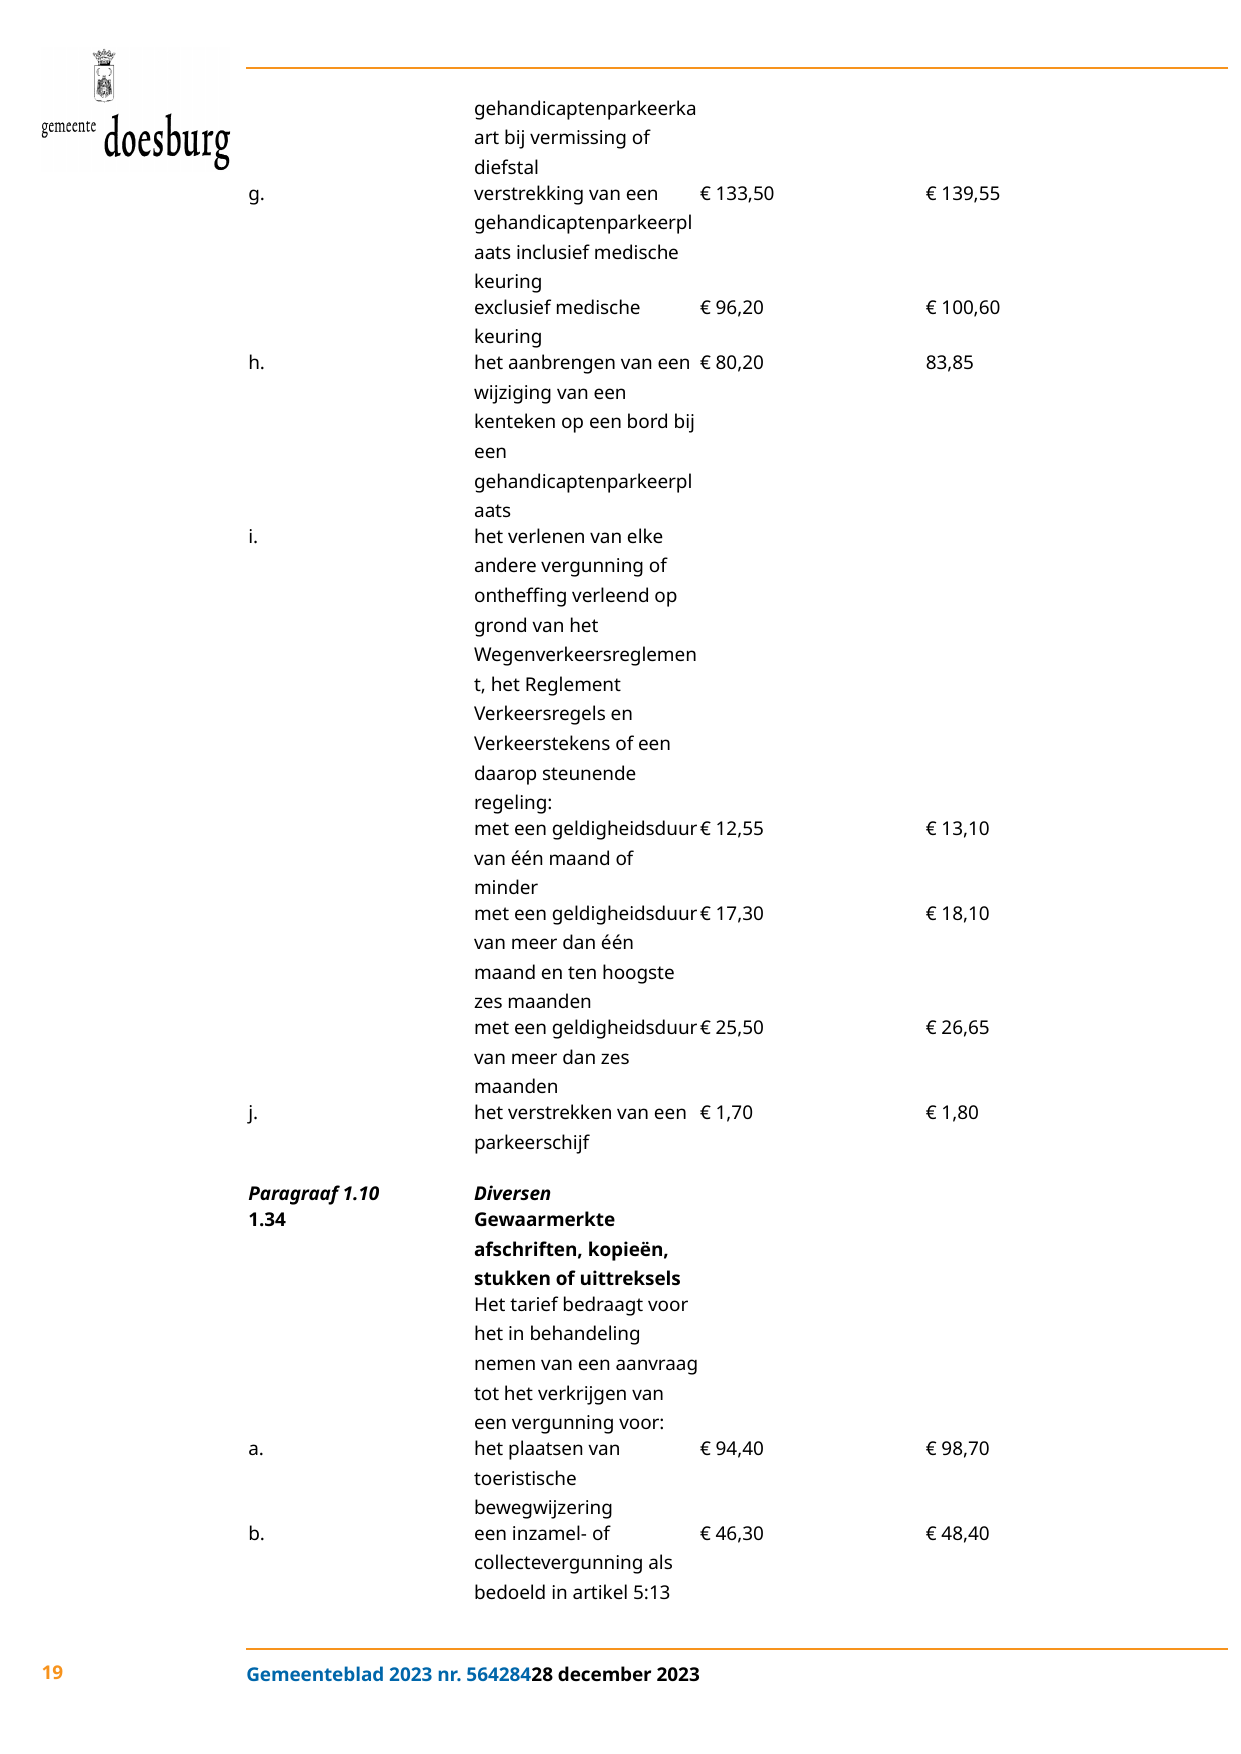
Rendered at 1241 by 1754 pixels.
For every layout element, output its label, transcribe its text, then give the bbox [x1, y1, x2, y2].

table_cell € 25,50 [700, 1015, 926, 1099]
table_cell [248, 1291, 474, 1435]
table_cell [248, 1015, 474, 1099]
table_cell i. [248, 523, 474, 815]
table_cell met een geldigheidsduur van meer dan één maand en ten hoogste zes maanden [474, 900, 700, 1014]
table_cell gehandicaptenparkeerkaart bij vermissing of diefstal [474, 95, 700, 180]
table_cell [700, 95, 926, 180]
table_cell Gewaarmerkte afschriften, kopieën, stukken of uittreksels [474, 1206, 700, 1291]
table_cell het aanbrengen van een wijziging van een kenteken op een bord bij een gehandicaptenparkeerplaats [474, 350, 700, 523]
table_cell [248, 1155, 474, 1180]
table_cell h. [248, 350, 474, 523]
table_cell het verlenen van elke andere vergunning of ontheffing verleend op grond van het Wegenverkeersreglement, het Reglement Verkeersregels en Verkeerstekens of een daarop steunende regeling: [474, 523, 700, 815]
table_cell [700, 1206, 926, 1291]
table_cell € 12,55 [700, 815, 926, 900]
table_cell exclusief medische keuring [474, 294, 700, 349]
table_cell [926, 1155, 1152, 1180]
table_cell [926, 1180, 1152, 1206]
table_cell € 18,10 [926, 900, 1152, 1014]
table_cell b. [248, 1520, 474, 1605]
table_cell € 100,60 [926, 294, 1152, 349]
table_cell [926, 1291, 1152, 1435]
table_cell € 139,55 [926, 180, 1152, 294]
table_cell € 48,40 [926, 1520, 1152, 1605]
table_cell € 1,80 [926, 1099, 1152, 1155]
table_cell Diversen [474, 1180, 700, 1206]
table_cell [700, 1155, 926, 1180]
table_cell [248, 900, 474, 1014]
table_cell [700, 1291, 926, 1435]
table_cell een inzamel- of collectevergunning als bedoeld in artikel 5:13 [474, 1520, 700, 1605]
table_cell € 98,70 [926, 1435, 1152, 1520]
table_cell [700, 523, 926, 815]
table_cell 1.34 [248, 1206, 474, 1291]
table_cell met een geldigheidsduur van één maand of minder [474, 815, 700, 900]
table_cell [926, 95, 1152, 180]
table_cell a. [248, 1435, 474, 1520]
table_cell [926, 1206, 1152, 1291]
table_cell € 133,50 [700, 180, 926, 294]
table_cell [474, 1155, 700, 1180]
table_cell het verstrekken van een parkeerschijf [474, 1099, 700, 1155]
table_cell [248, 815, 474, 900]
table_cell g. [248, 180, 474, 294]
table_cell € 17,30 [700, 900, 926, 1014]
table_cell € 13,10 [926, 815, 1152, 900]
picture [41, 47, 231, 172]
table_cell [248, 294, 474, 349]
table_cell [700, 1180, 926, 1206]
table_cell [248, 95, 474, 180]
table_cell € 46,30 [700, 1520, 926, 1605]
table_cell € 26,65 [926, 1015, 1152, 1099]
table_cell € 1,70 [700, 1099, 926, 1155]
table_cell Het tarief bedraagt voor het in behandeling nemen van een aanvraag tot het verkrijgen van een vergunning voor: [474, 1291, 700, 1435]
table_cell [926, 523, 1152, 815]
table_cell Paragraaf 1.10 [248, 1180, 474, 1206]
table_cell met een geldigheidsduur van meer dan zes maanden [474, 1015, 700, 1099]
table_cell € 94,40 [700, 1435, 926, 1520]
table_cell j. [248, 1099, 474, 1155]
table_cell 83,85 [926, 350, 1152, 523]
table_cell het plaatsen van toeristische bewegwijzering [474, 1435, 700, 1520]
table_cell € 80,20 [700, 350, 926, 523]
table_cell verstrekking van een gehandicaptenparkeerplaats inclusief medische keuring [474, 180, 700, 294]
table_cell € 96,20 [700, 294, 926, 349]
